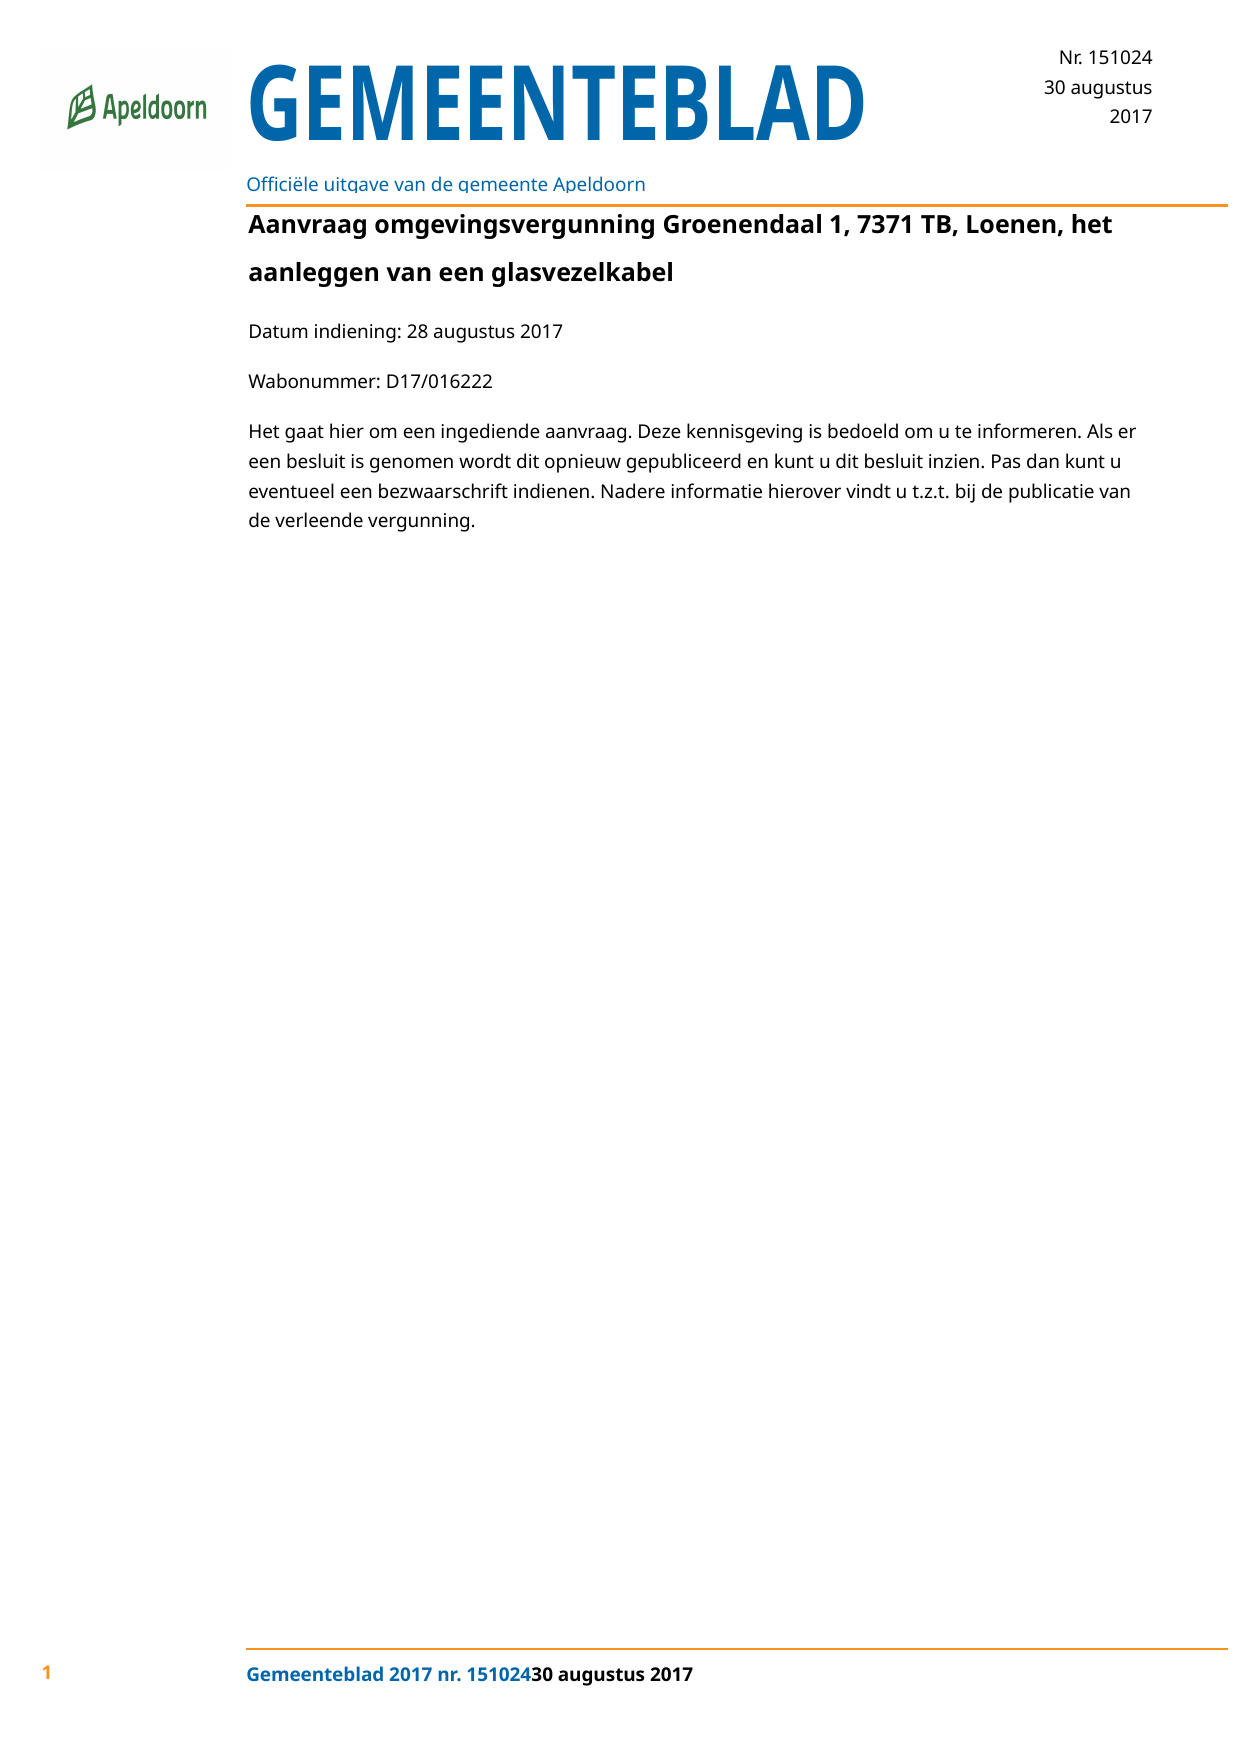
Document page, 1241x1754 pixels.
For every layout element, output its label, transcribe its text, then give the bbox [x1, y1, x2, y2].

text Aanvraag omgevingsvergunning Groenendaal 1, 7371 TB, Loenen, het aanleggen van een glasvezelkabel [248, 207, 1152, 288]
text Het gaat hier om een ingediende aanvraag. Deze kennisgeving is bedoeld om u te informeren. Als er een besluit is genomen wordt dit opnieuw gepubliceerd en kunt u dit besluit inzien. Pas dan kunt u eventueel een bezwaarschrift indienen. Nadere informatie hierover vindt u t.z.t. bij de publicatie van de verleende vergunning. [248, 419, 1152, 533]
text Datum indiening: 28 augustus 2017 [248, 318, 1152, 344]
text Wabonummer: D17/016222 [248, 368, 1152, 394]
picture [41, 47, 231, 172]
